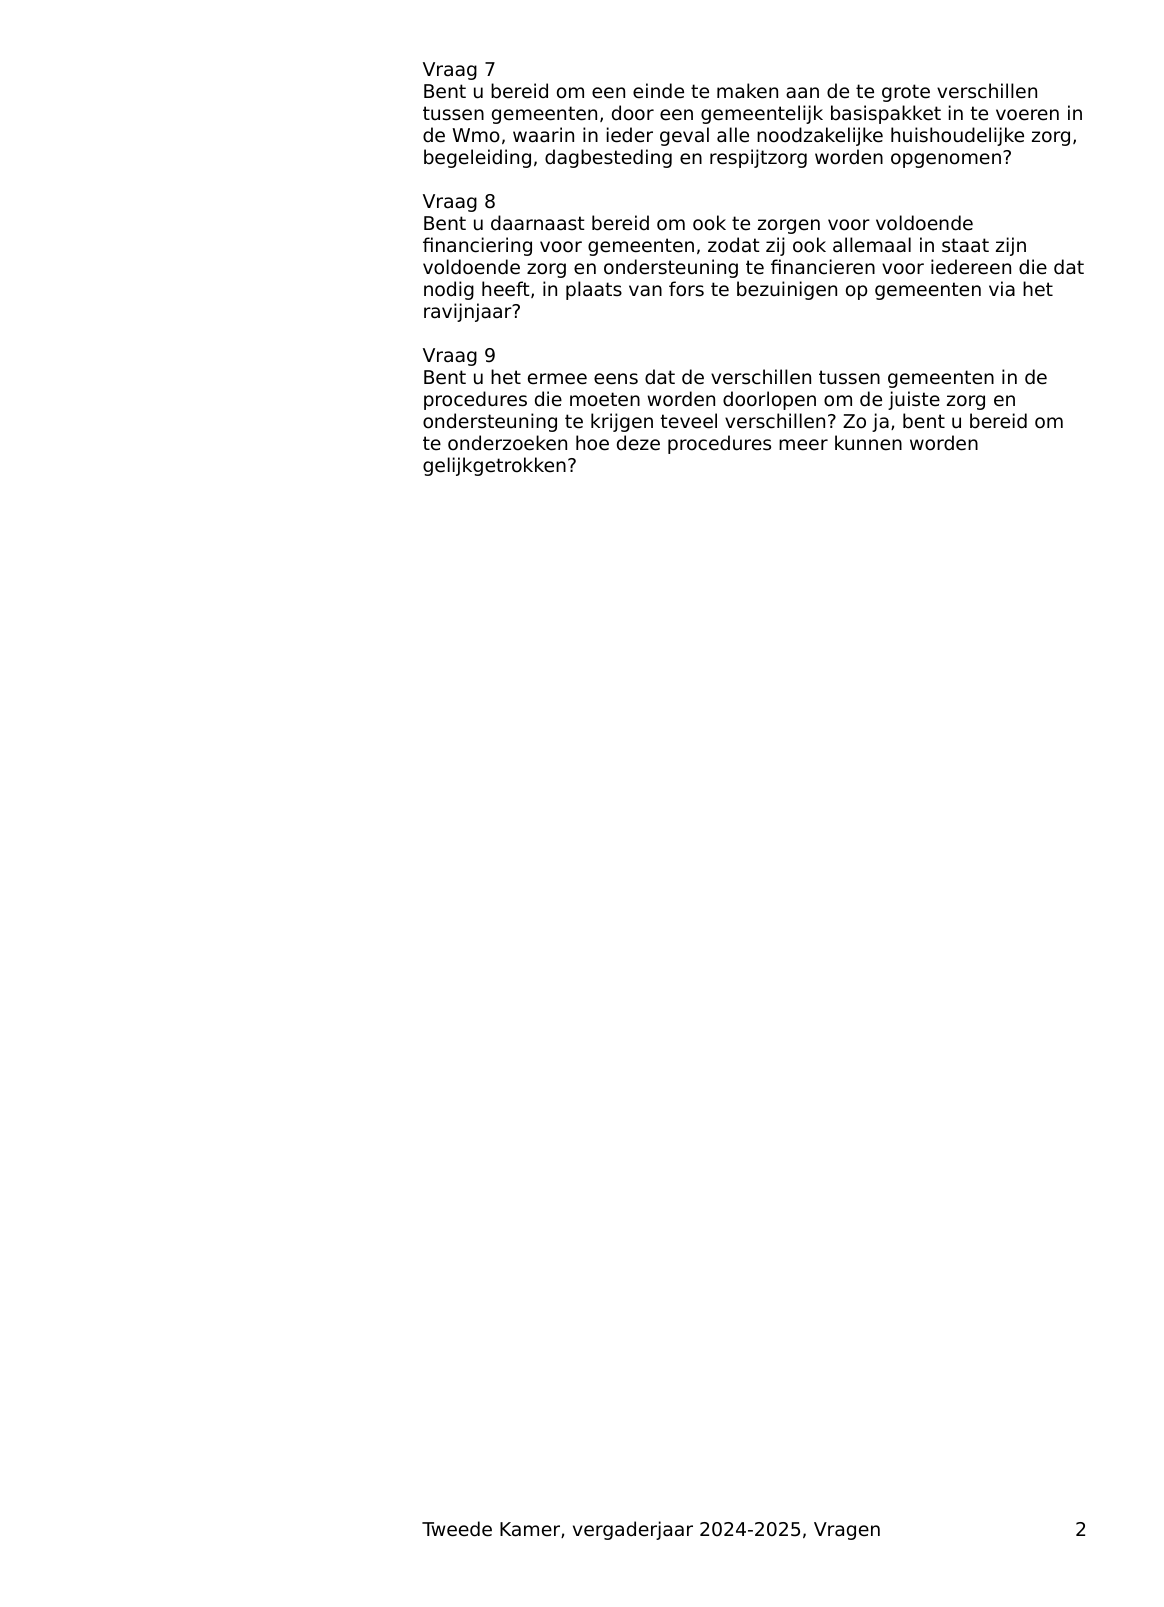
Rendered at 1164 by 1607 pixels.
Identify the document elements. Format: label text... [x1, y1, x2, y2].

text Vraag 9 [422, 345, 1087, 367]
text Bent u bereid om een einde te maken aan de te grote verschillen tussen gemeenten, door een gemeentelijk basispakket in te voeren in de Wmo, waarin in ieder geval alle noodzakelijke huishoudelijke zorg, begeleiding, dagbesteding en respijtzorg worden opgenomen? [422, 81, 1087, 169]
text Vraag 7 [422, 59, 1087, 81]
text Vraag 8 [422, 191, 1087, 213]
text Bent u het ermee eens dat de verschillen tussen gemeenten in de procedures die moeten worden doorlopen om de juiste zorg en ondersteuning te krijgen teveel verschillen? Zo ja, bent u bereid om te onderzoeken hoe deze procedures meer kunnen worden gelijkgetrokken? [422, 367, 1087, 477]
text Bent u daarnaast bereid om ook te zorgen voor voldoende financiering voor gemeenten, zodat zij ook allemaal in staat zijn voldoende zorg en ondersteuning te financieren voor iedereen die dat nodig heeft, in plaats van fors te bezuinigen op gemeenten via het ravijnjaar? [422, 213, 1087, 323]
